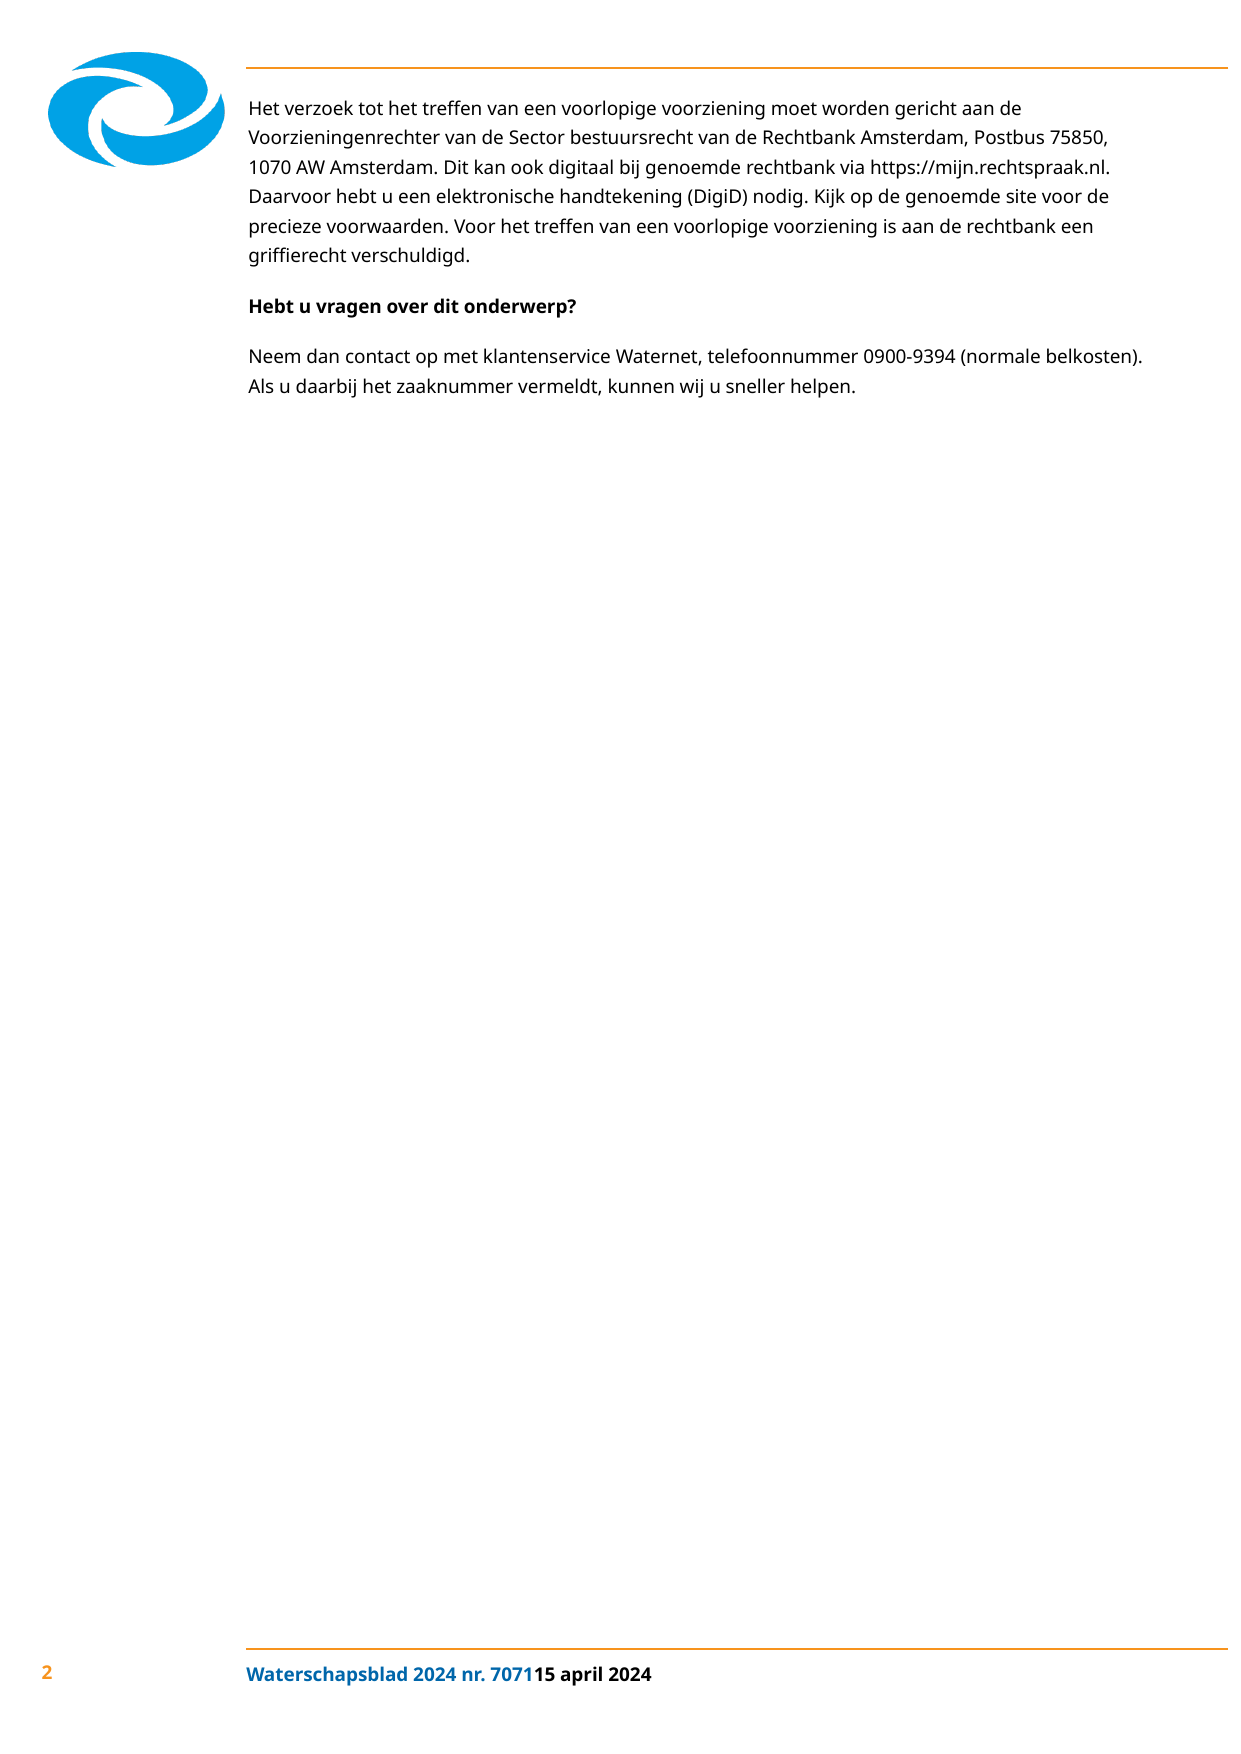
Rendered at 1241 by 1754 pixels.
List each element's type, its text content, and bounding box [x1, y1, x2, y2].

text Hebt u vragen over dit onderwerp? [248, 293, 1152, 319]
text Neem dan contact op met klantenservice Waternet, telefoonnummer 0900-9394 (normale belkosten). Als u daarbij het zaaknummer vermeldt, kunnen wij u sneller helpen. [248, 343, 1152, 399]
text Het verzoek tot het treffen van een voorlopige voorziening moet worden gericht aan de Voorzieningenrechter van de Sector bestuursrecht van de Rechtbank Amsterdam, Postbus 75850, 1070 AW Amsterdam. Dit kan ook digitaal bij genoemde rechtbank via https://mijn.rechtspraak.nl. Daarvoor hebt u een elektronische handtekening (DigiD) nodig. Kijk op de genoemde site voor de precieze voorwaarden. Voor het treffen van een voorlopige voorziening is aan de rechtbank een griffierecht verschuldigd. [248, 95, 1152, 268]
picture [41, 47, 231, 172]
